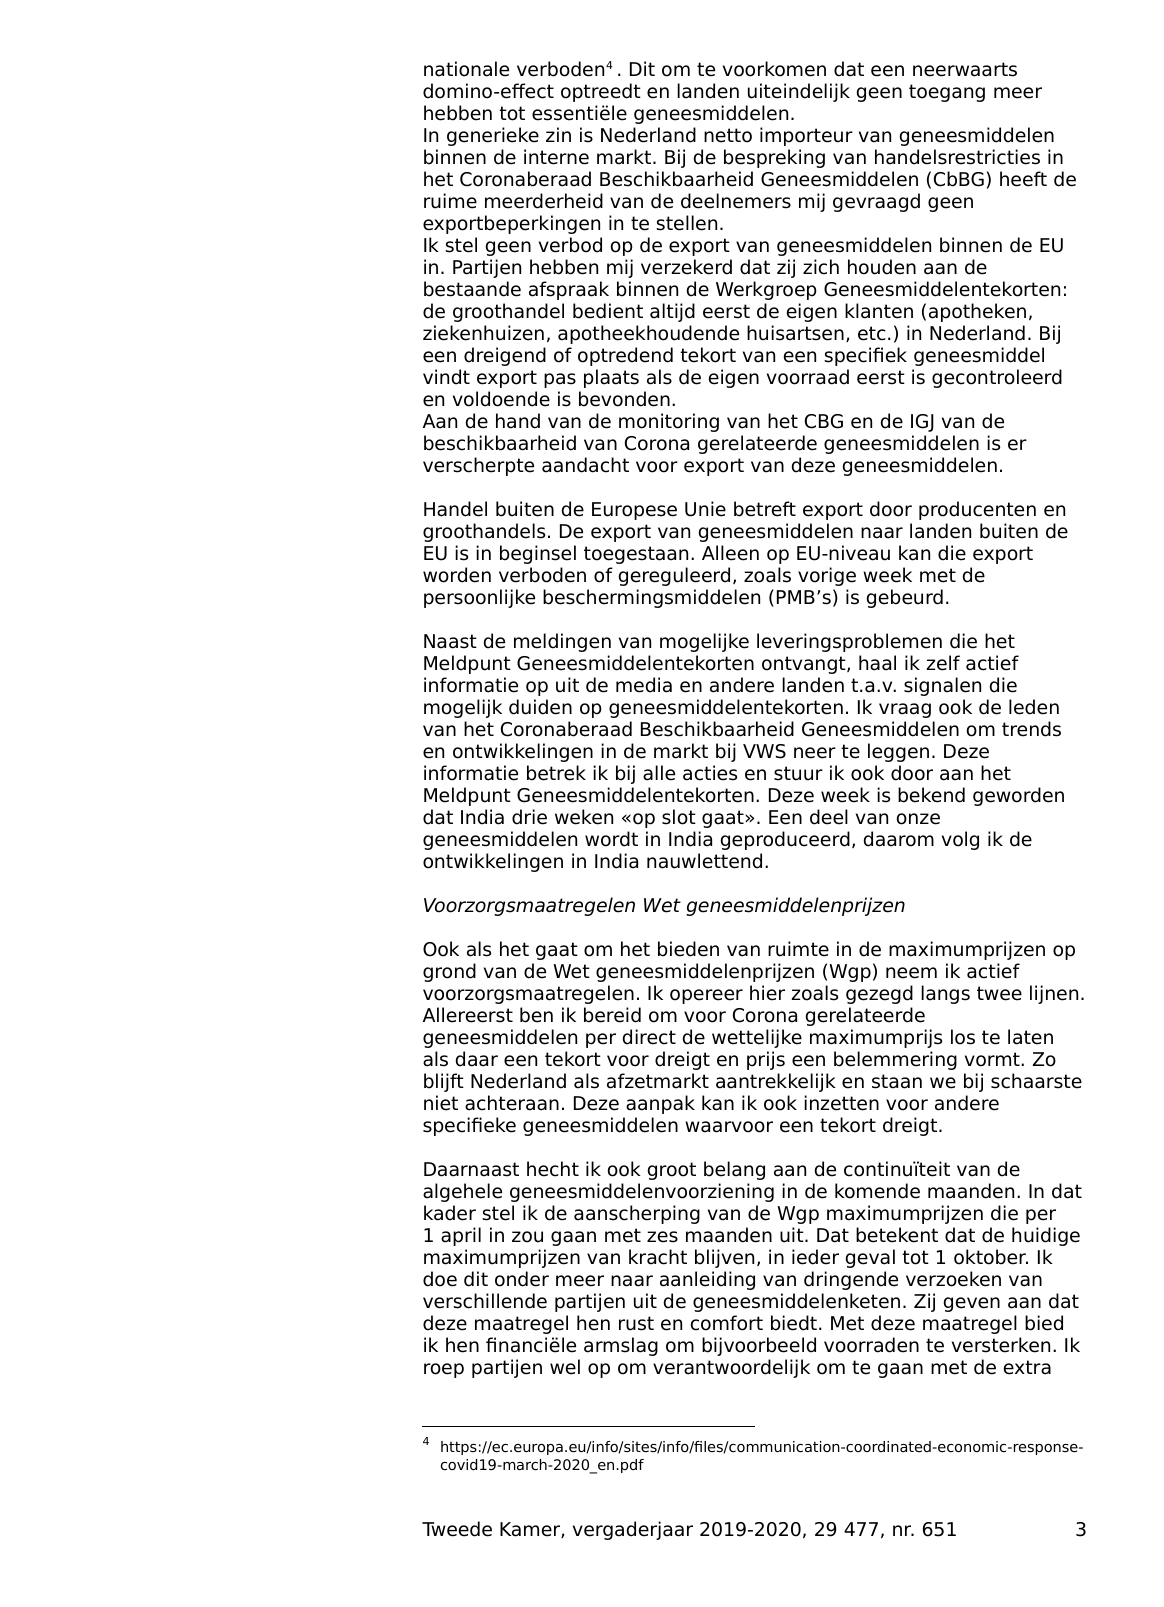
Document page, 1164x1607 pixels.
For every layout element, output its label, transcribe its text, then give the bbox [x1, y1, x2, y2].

text Ik stel geen verbod op de export van geneesmiddelen binnen de EU in. Partijen hebben mij verzekerd dat zij zich houden aan de bestaande afspraak binnen de Werkgroep Geneesmiddelentekorten: de groothandel bedient altijd eerst de eigen klanten (apotheken, ziekenhuizen, apotheekhoudende huisartsen, etc.) in Nederland. Bij een dreigend of optredend tekort van een specifiek geneesmiddel vindt export pas plaats als de eigen voorraad eerst is gecontroleerd en voldoende is bevonden. [422, 235, 1087, 411]
text Handel buiten de Europese Unie betreft export door producenten en groothandels. De export van geneesmiddelen naar landen buiten de EU is in beginsel toegestaan. Alleen op EU-niveau kan die export worden verboden of gereguleerd, zoals vorige week met de persoonlijke beschermingsmiddelen (PMB’s) is gebeurd. [422, 499, 1087, 609]
text Ook als het gaat om het bieden van ruimte in de maximumprijzen op grond van de Wet geneesmiddelenprijzen (Wgp) neem ik actief voorzorgsmaatregelen. Ik opereer hier zoals gezegd langs twee lijnen. Allereerst ben ik bereid om voor Corona gerelateerde geneesmiddelen per direct de wettelijke maximumprijs los te laten als daar een tekort voor dreigt en prijs een belemmering vormt. Zo blijft Nederland als afzetmarkt aantrekkelijk en staan we bij schaarste niet achteraan. Deze aanpak kan ik ook inzetten voor andere specifieke geneesmiddelen waarvoor een tekort dreigt. [422, 939, 1087, 1137]
text https://ec.europa.eu/info/sites/info/files/communication-coordinated-economic-response-covid19-march-2020_en.pdf [422, 1435, 1087, 1474]
subtitle Voorzorgsmaatregelen Wet geneesmiddelenprijzen [422, 895, 1087, 917]
text In generieke zin is Nederland netto importeur van geneesmiddelen binnen de interne markt. Bij de bespreking van handelsrestricties in het Coronaberaad Beschikbaarheid Geneesmiddelen (CbBG) heeft de ruime meerderheid van de deelnemers mij gevraagd geen exportbeperkingen in te stellen. [422, 125, 1087, 235]
text Daarnaast hecht ik ook groot belang aan de continuïteit van de algehele geneesmiddelenvoorziening in de komende maanden. In dat kader stel ik de aanscherping van de Wgp maximumprijzen die per 1 april in zou gaan met zes maanden uit. Dat betekent dat de huidige maximumprijzen van kracht blijven, in ieder geval tot 1 oktober. Ik doe dit onder meer naar aanleiding van dringende verzoeken van verschillende partijen uit de geneesmiddelenketen. Zij geven aan dat deze maatregel hen rust en comfort biedt. Met deze maatregel bied ik hen financiële armslag om bijvoorbeeld voorraden te versterken. Ik roep partijen wel op om verantwoordelijk om te gaan met de extra [422, 1159, 1087, 1379]
text Aan de hand van de monitoring van het CBG en de IGJ van de beschikbaarheid van Corona gerelateerde geneesmiddelen is er verscherpte aandacht voor export van deze geneesmiddelen. [422, 411, 1087, 477]
text Naast de meldingen van mogelijke leveringsproblemen die het Meldpunt Geneesmiddelentekorten ontvangt, haal ik zelf actief informatie op uit de media en andere landen t.a.v. signalen die mogelijk duiden op geneesmiddelentekorten. Ik vraag ook de leden van het Coronaberaad Beschikbaarheid Geneesmiddelen om trends en ontwikkelingen in de markt bij VWS neer te leggen. Deze informatie betrek ik bij alle acties en stuur ik ook door aan het Meldpunt Geneesmiddelentekorten. Deze week is bekend geworden dat India drie weken «op slot gaat». Een deel van onze geneesmiddelen wordt in India geproduceerd, daarom volg ik de ontwikkelingen in India nauwlettend. [422, 631, 1087, 873]
text nationale verboden. Dit om te voorkomen dat een neerwaarts domino-effect optreedt en landen uiteindelijk geen toegang meer hebben tot essentiële geneesmiddelen. [422, 59, 1087, 125]
